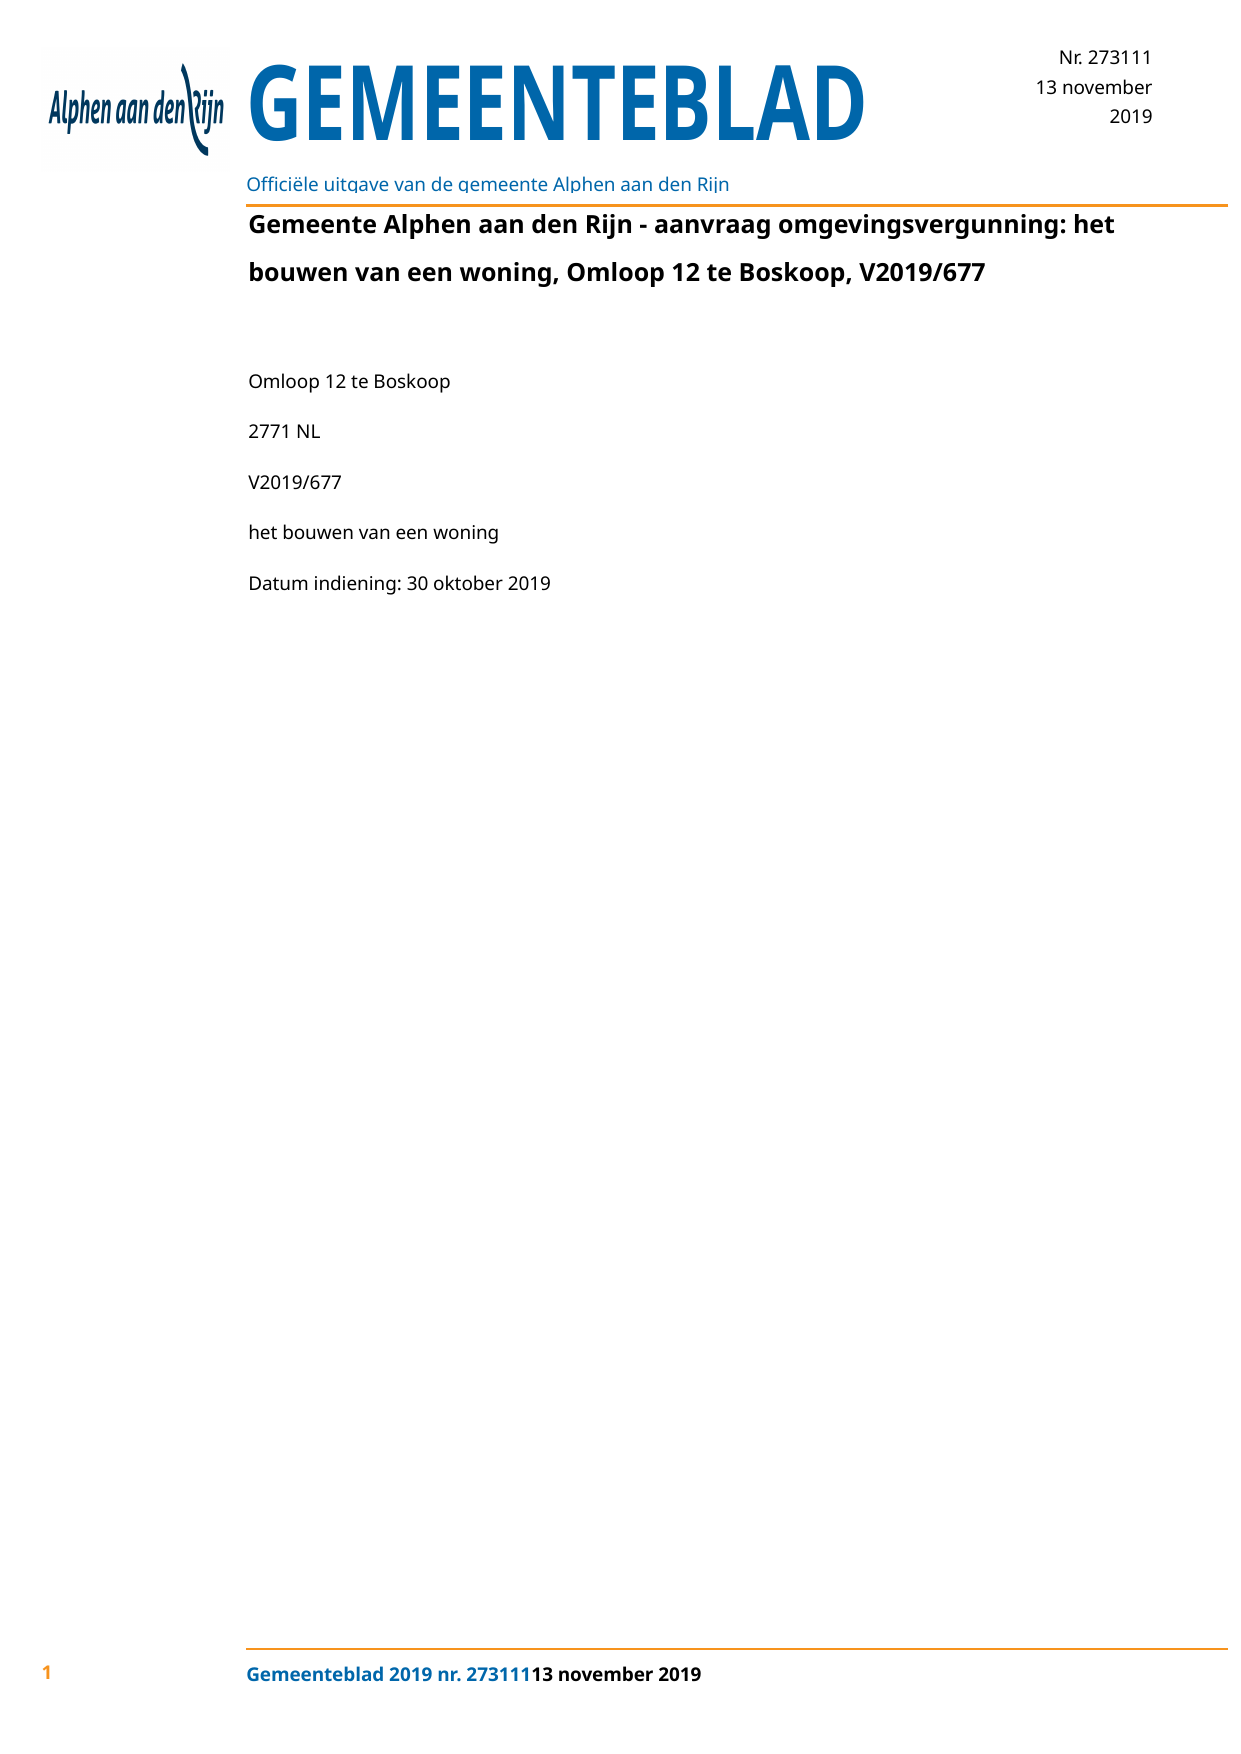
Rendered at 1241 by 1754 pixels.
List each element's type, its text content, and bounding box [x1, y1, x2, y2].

text Omloop 12 te Boskoop [248, 368, 1152, 394]
text 2771 NL [248, 419, 1152, 444]
text V2019/677 [248, 469, 1152, 495]
text het bouwen van een woning [248, 519, 1152, 545]
picture [41, 47, 231, 172]
text Gemeente Alphen aan den Rijn - aanvraag omgevingsvergunning: het bouwen van een woning, Omloop 12 te Boskoop, V2019/677 [248, 207, 1152, 288]
text Datum indiening: 30 oktober 2019 [248, 570, 1152, 596]
